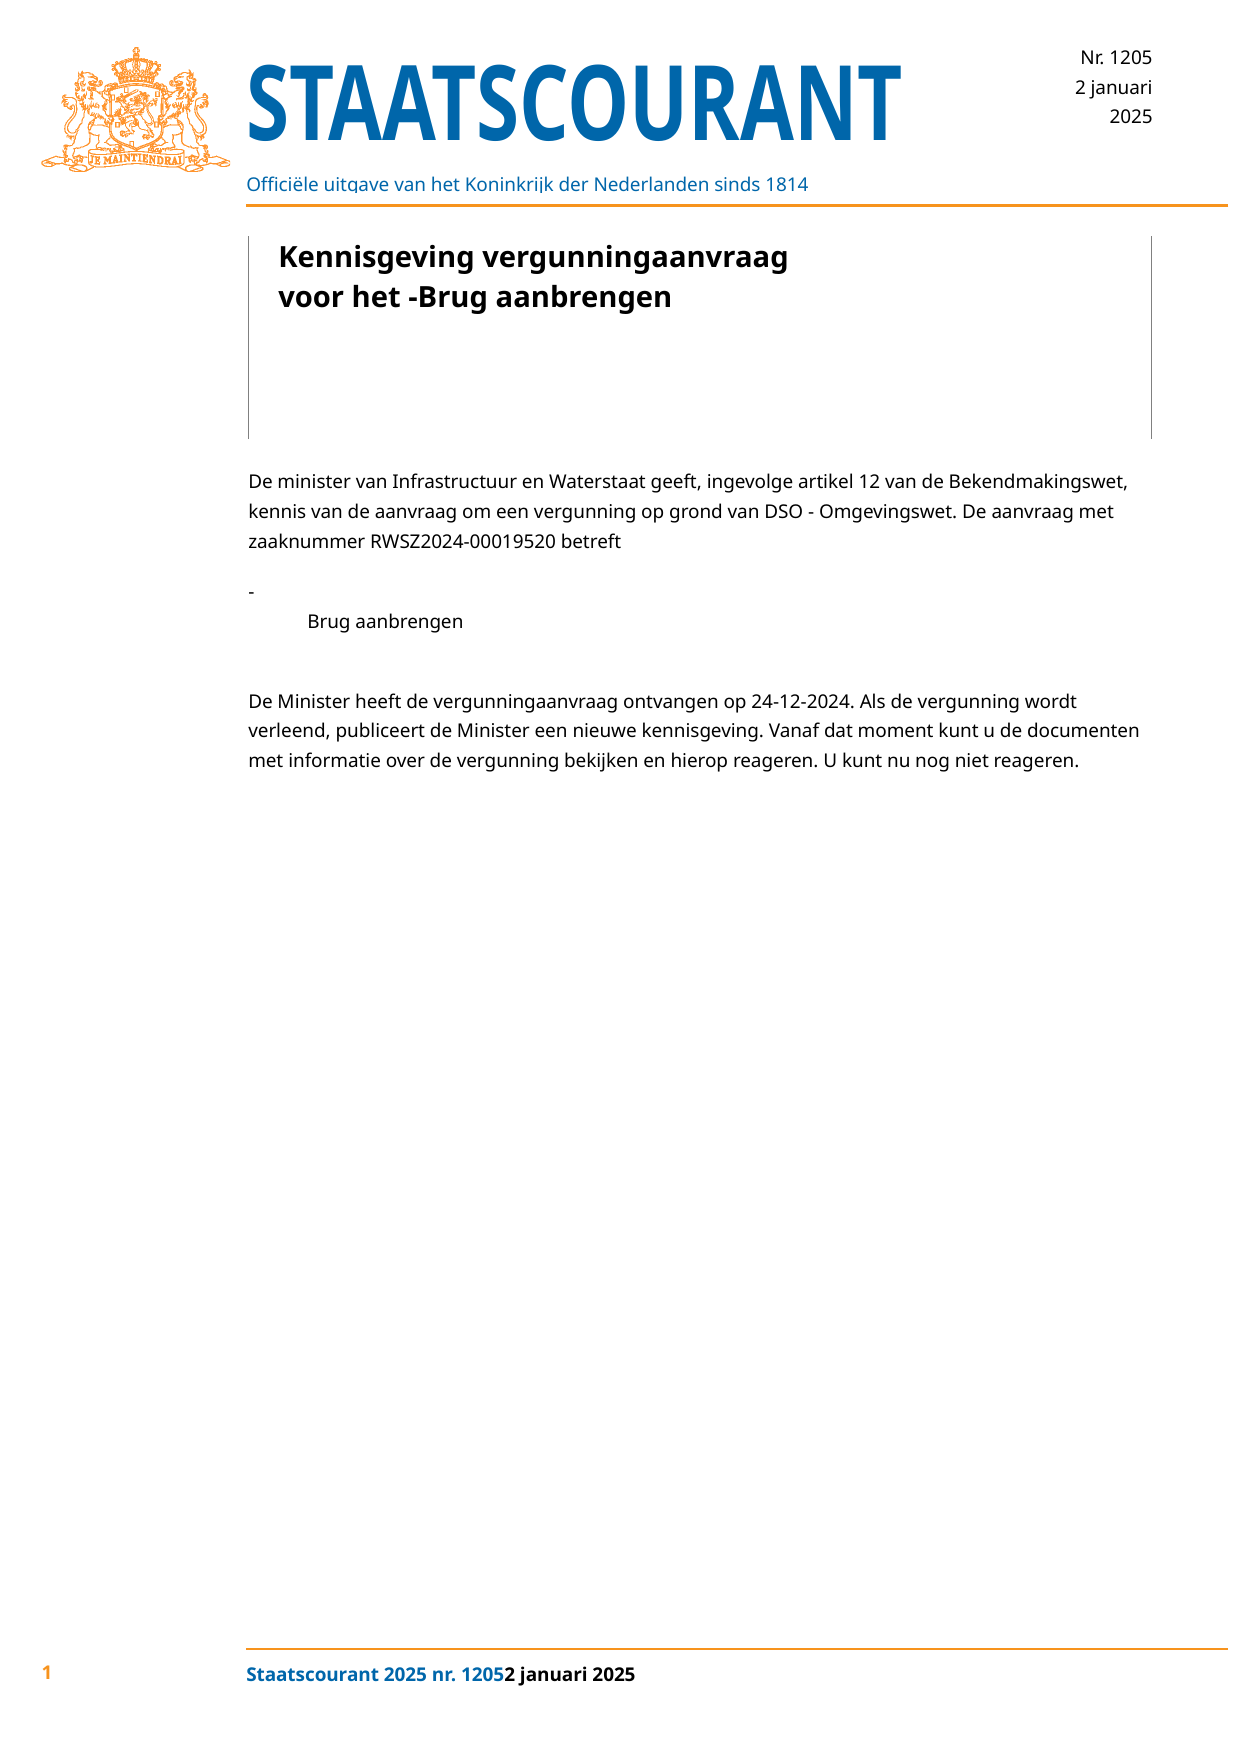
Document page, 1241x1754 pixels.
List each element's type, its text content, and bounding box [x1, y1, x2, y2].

table_header [850, 414, 1151, 439]
picture [912, 236, 1090, 414]
text De minister van Infrastructuur en Waterstaat geeft, ingevolge artikel 12 van de Bekendmakingswet, kennis van de aanvraag om een vergunning op grond van DSO - Omgevingswet. De aanvraag met zaaknummer RWSZ2024-00019520 betreft [248, 469, 1152, 553]
table_header Kennisgeving vergunningaanvraag voor het -Brug aanbrengen [249, 236, 850, 439]
list Brug aanbrengen [248, 608, 1152, 633]
table_header [850, 236, 912, 413]
picture [41, 47, 231, 172]
table_header [1090, 236, 1151, 413]
text De Minister heeft de vergunningaanvraag ontvangen op 24-12-2024. Als de vergunning wordt verleend, publiceert de Minister een nieuwe kennisgeving. Vanaf dat moment kunt u de documenten met informatie over de vergunning bekijken en hierop reageren. U kunt nu nog niet reageren. [248, 688, 1152, 773]
